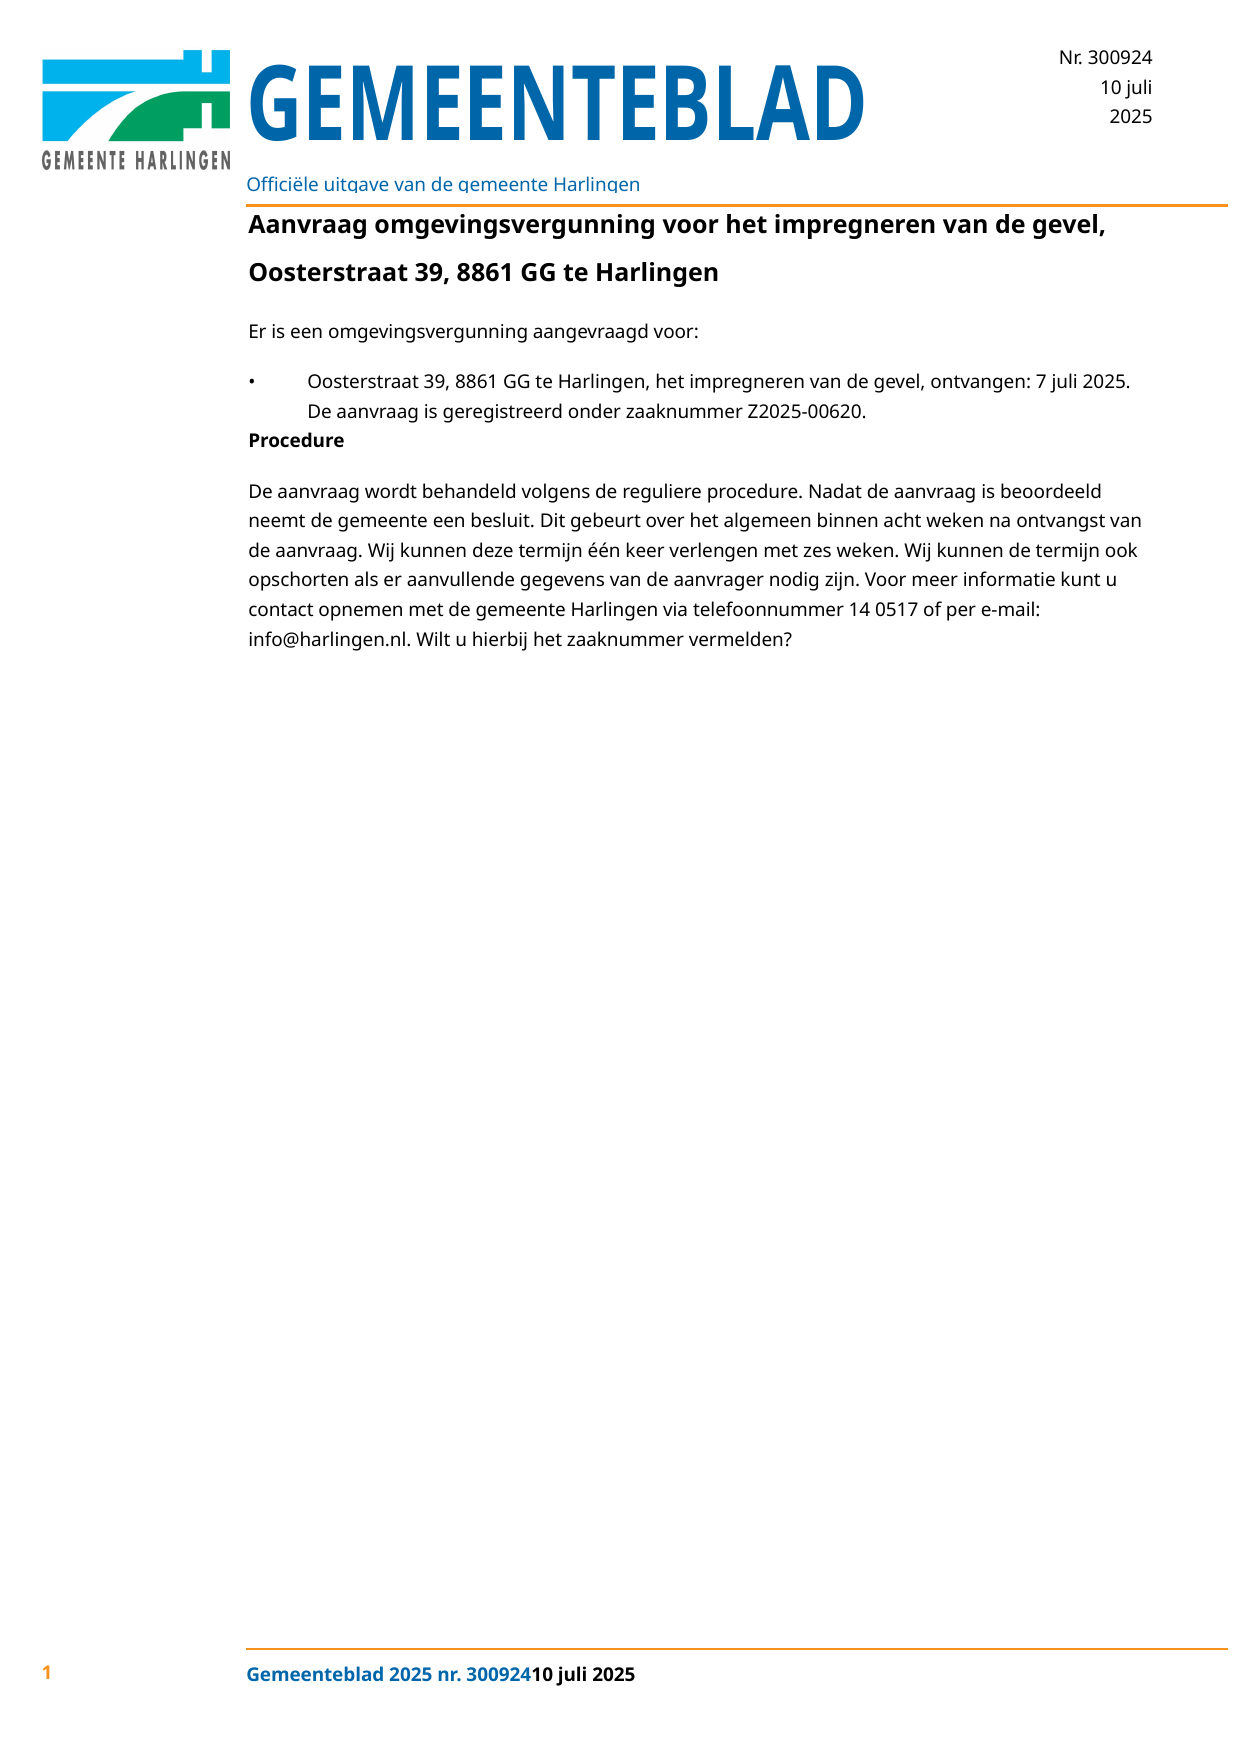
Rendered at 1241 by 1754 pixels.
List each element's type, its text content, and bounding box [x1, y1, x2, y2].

text Aanvraag omgevingsvergunning voor het impregneren van de gevel, Oosterstraat 39, 8861 GG te Harlingen [248, 207, 1152, 288]
text Er is een omgevingsvergunning aangevraagd voor: [248, 318, 1152, 344]
text De aanvraag wordt behandeld volgens de reguliere procedure. Nadat de aanvraag is beoordeeld neemt de gemeente een besluit. Dit gebeurt over het algemeen binnen acht weken na ontvangst van de aanvraag. Wij kunnen deze termijn één keer verlengen met zes weken. Wij kunnen de termijn ook opschorten als er aanvullende gegevens van de aanvrager nodig zijn. Voor meer informatie kunt u contact opnemen met de gemeente Harlingen via telefoonnummer 14 0517 of per e-mail: info@harlingen.nl. Wilt u hierbij het zaaknummer vermelden? [248, 478, 1152, 652]
list Oosterstraat 39, 8861 GG te Harlingen, het impregneren van de gevel, ontvangen: 7 juli 2025. De aanvraag is geregistreerd onder zaaknummer Z2025-00620. [248, 368, 1152, 424]
picture [41, 47, 231, 172]
text Procedure [248, 427, 1152, 453]
